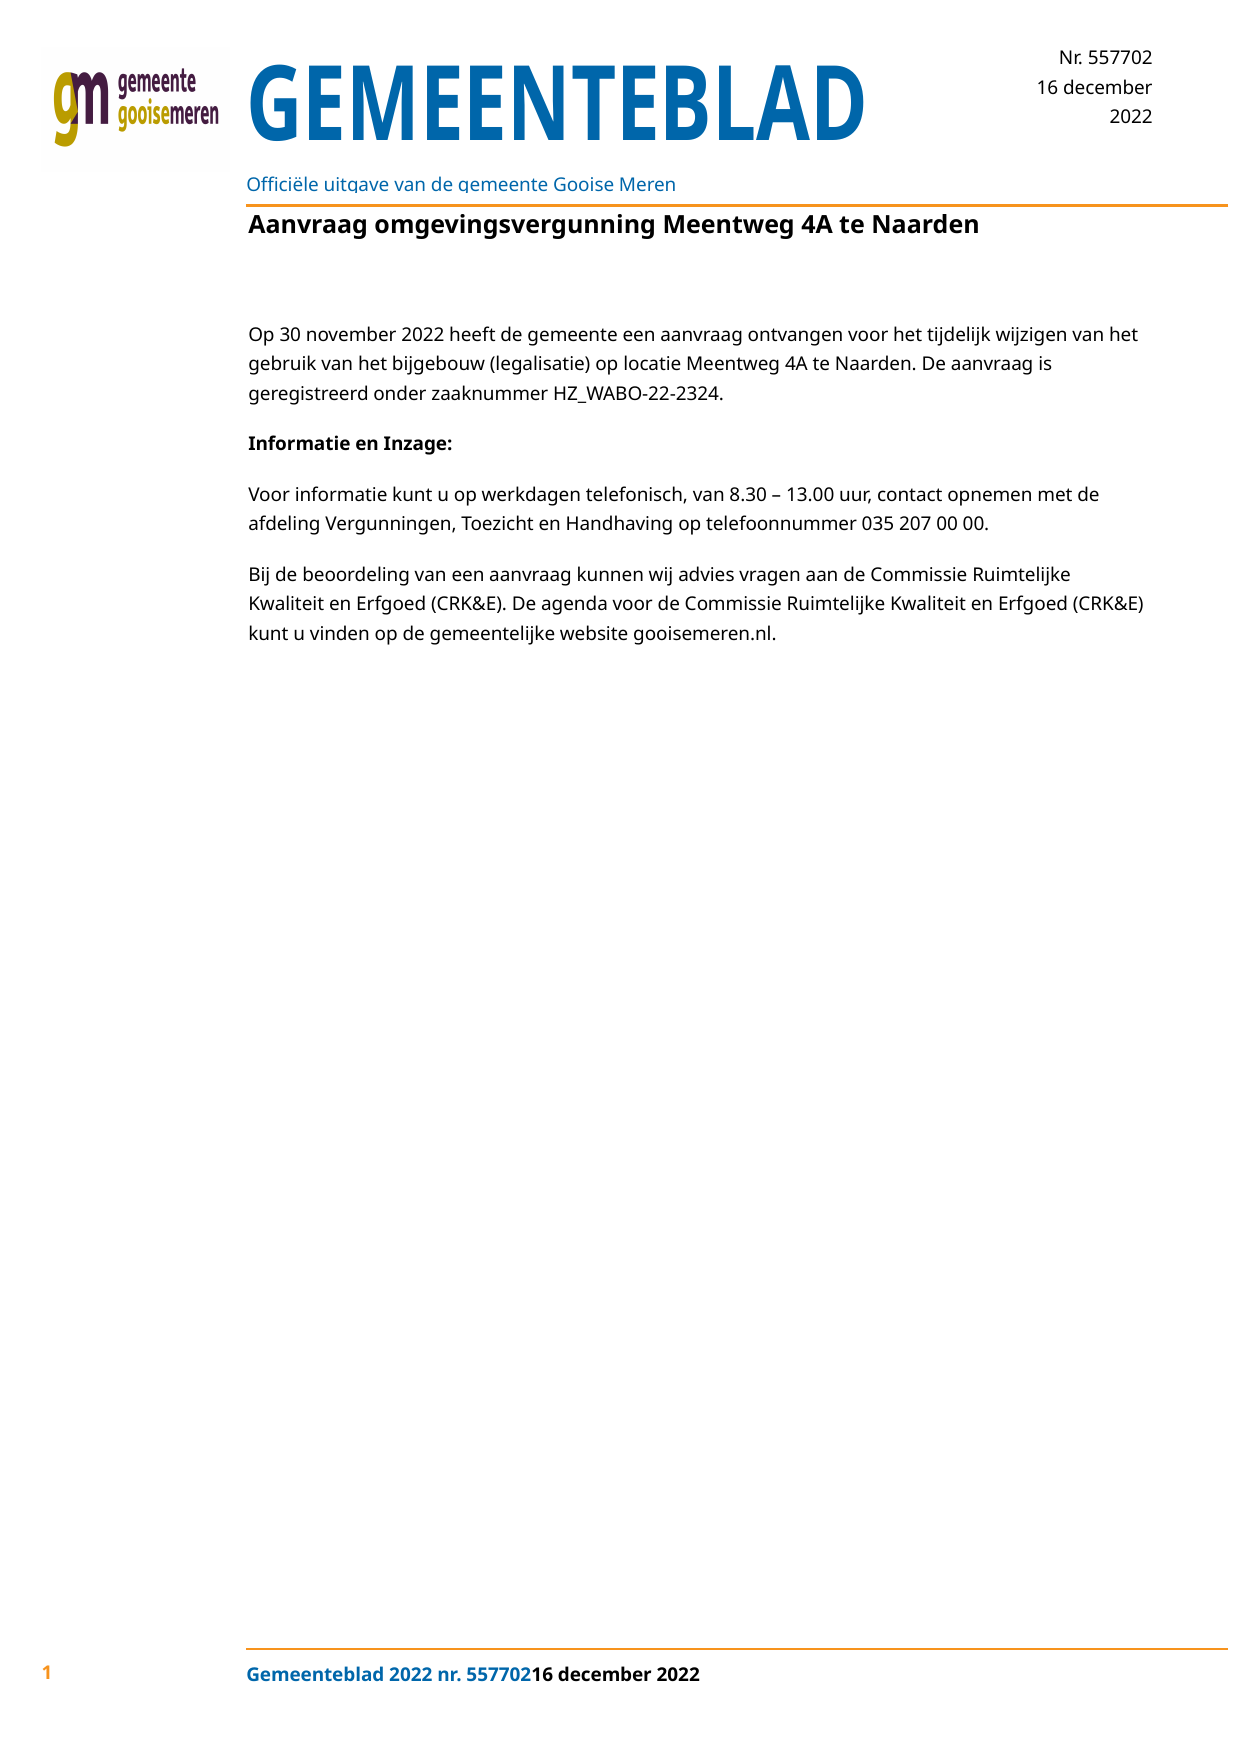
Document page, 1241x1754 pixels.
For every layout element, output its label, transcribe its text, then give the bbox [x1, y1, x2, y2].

picture [41, 47, 231, 172]
text Voor informatie kunt u op werkdagen telefonisch, van 8.30 – 13.00 uur, contact opnemen met de afdeling Vergunningen, Toezicht en Handhaving op telefoonnummer 035 207 00 00. [248, 481, 1152, 536]
text Aanvraag omgevingsvergunning Meentweg 4A te Naarden [248, 207, 1152, 241]
text Bij de beoordeling van een aanvraag kunnen wij advies vragen aan de Commissie Ruimtelijke Kwaliteit en Erfgoed (CRK&E). De agenda voor de Commissie Ruimtelijke Kwaliteit en Erfgoed (CRK&E) kunt u vinden op de gemeentelijke website gooisemeren.nl. [248, 561, 1152, 646]
text Op 30 november 2022 heeft de gemeente een aanvraag ontvangen voor het tijdelijk wijzigen van het gebruik van het bijgebouw (legalisatie) op locatie Meentweg 4A te Naarden. De aanvraag is geregistreerd onder zaaknummer HZ_WABO-22-2324. [248, 321, 1152, 406]
text Informatie en Inzage: [248, 430, 1152, 456]
